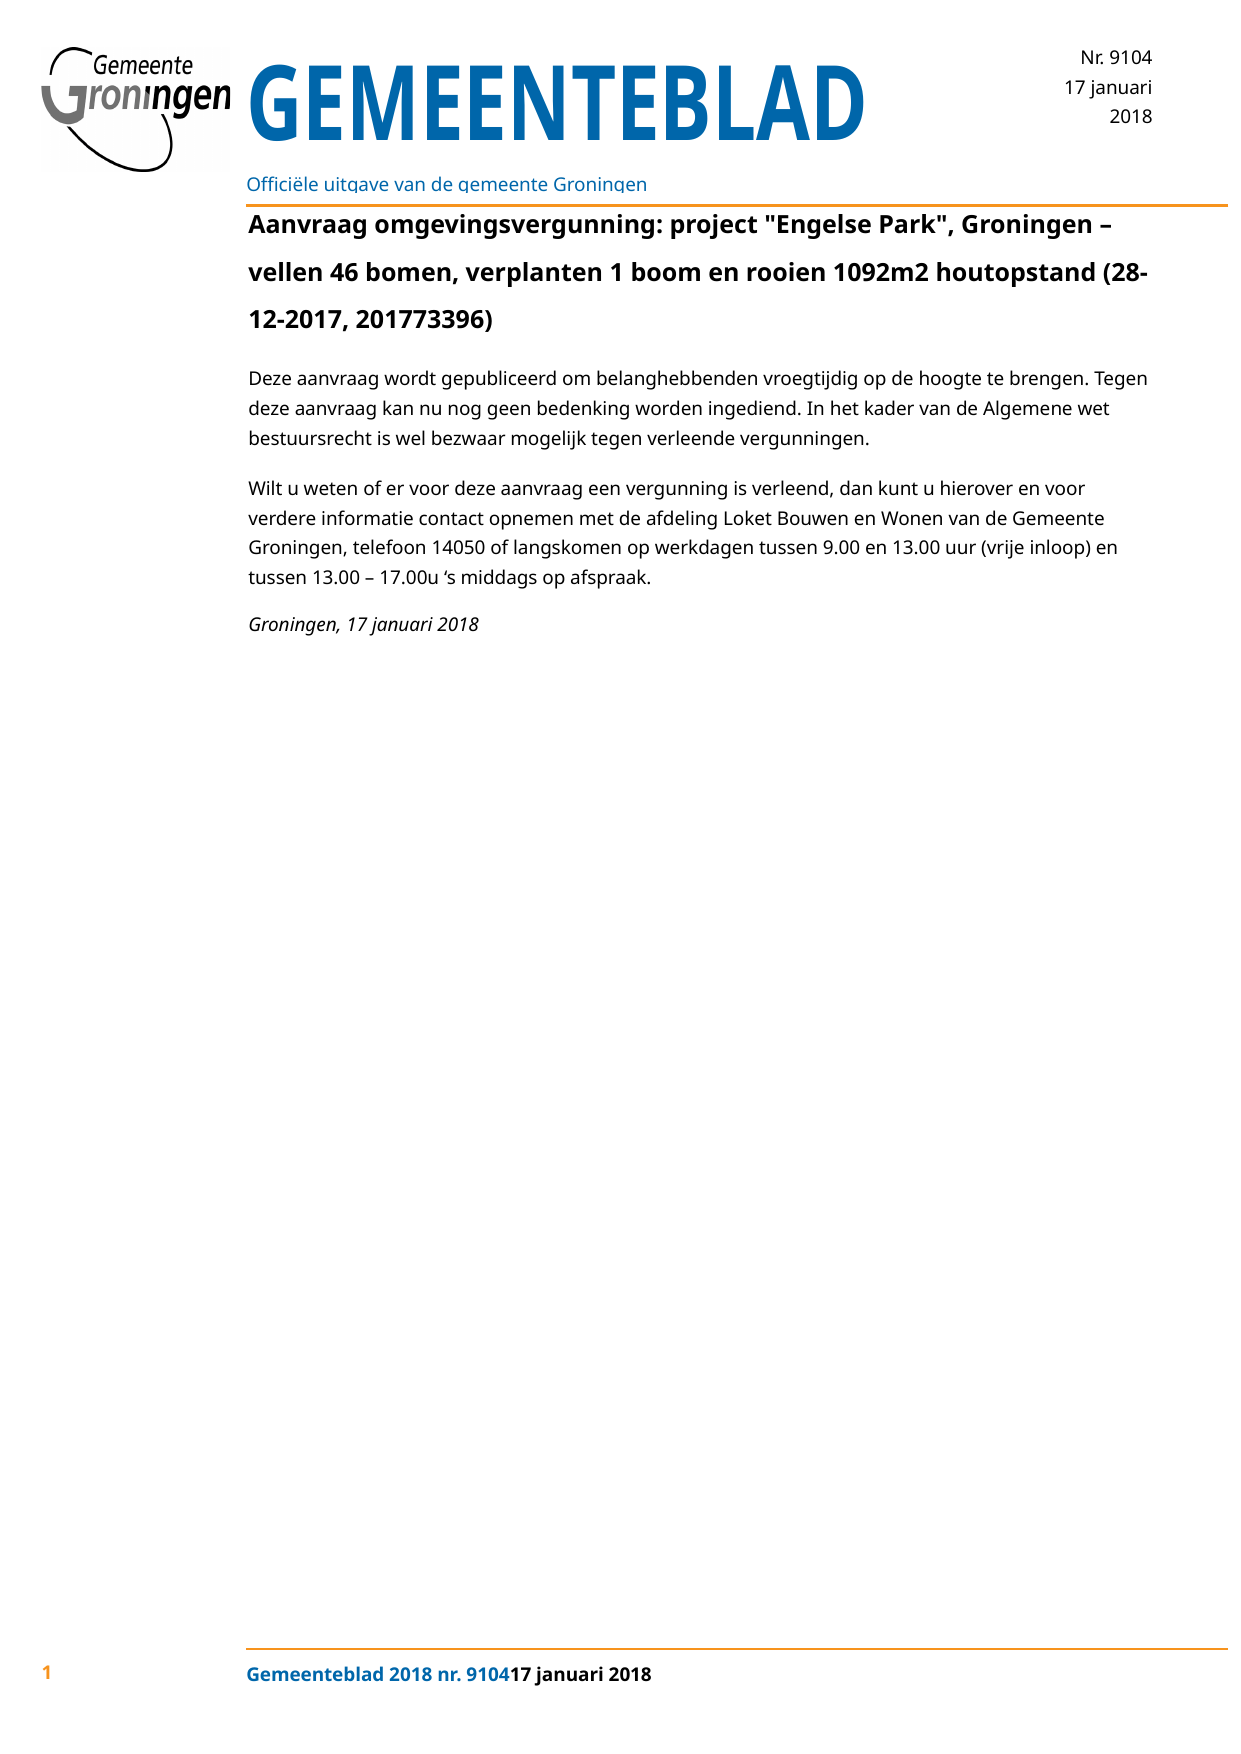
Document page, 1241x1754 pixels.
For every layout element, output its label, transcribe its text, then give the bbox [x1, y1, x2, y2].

text Deze aanvraag wordt gepubliceerd om belanghebbenden vroegtijdig op de hoogte te brengen. Tegen deze aanvraag kan nu nog geen bedenking worden ingediend. In het kader van de Algemene wet bestuursrecht is wel bezwaar mogelijk tegen verleende vergunningen. [248, 366, 1152, 450]
picture [41, 47, 231, 172]
text Wilt u weten of er voor deze aanvraag een vergunning is verleend, dan kunt u hierover en voor verdere informatie contact opnemen met de afdeling Loket Bouwen en Wonen van de Gemeente Groningen, telefoon 14050 of langskomen op werkdagen tussen 9.00 en 13.00 uur (vrije inloop) en tussen 13.00 – 17.00u ‘s middags op afspraak. [248, 475, 1152, 589]
text Groningen, 17 januari 2018 [248, 612, 1152, 637]
text Aanvraag omgevingsvergunning: project "Engelse Park", Groningen – vellen 46 bomen, verplanten 1 boom en rooien 1092m2 houtopstand (28-12-2017, 201773396) [248, 207, 1152, 336]
